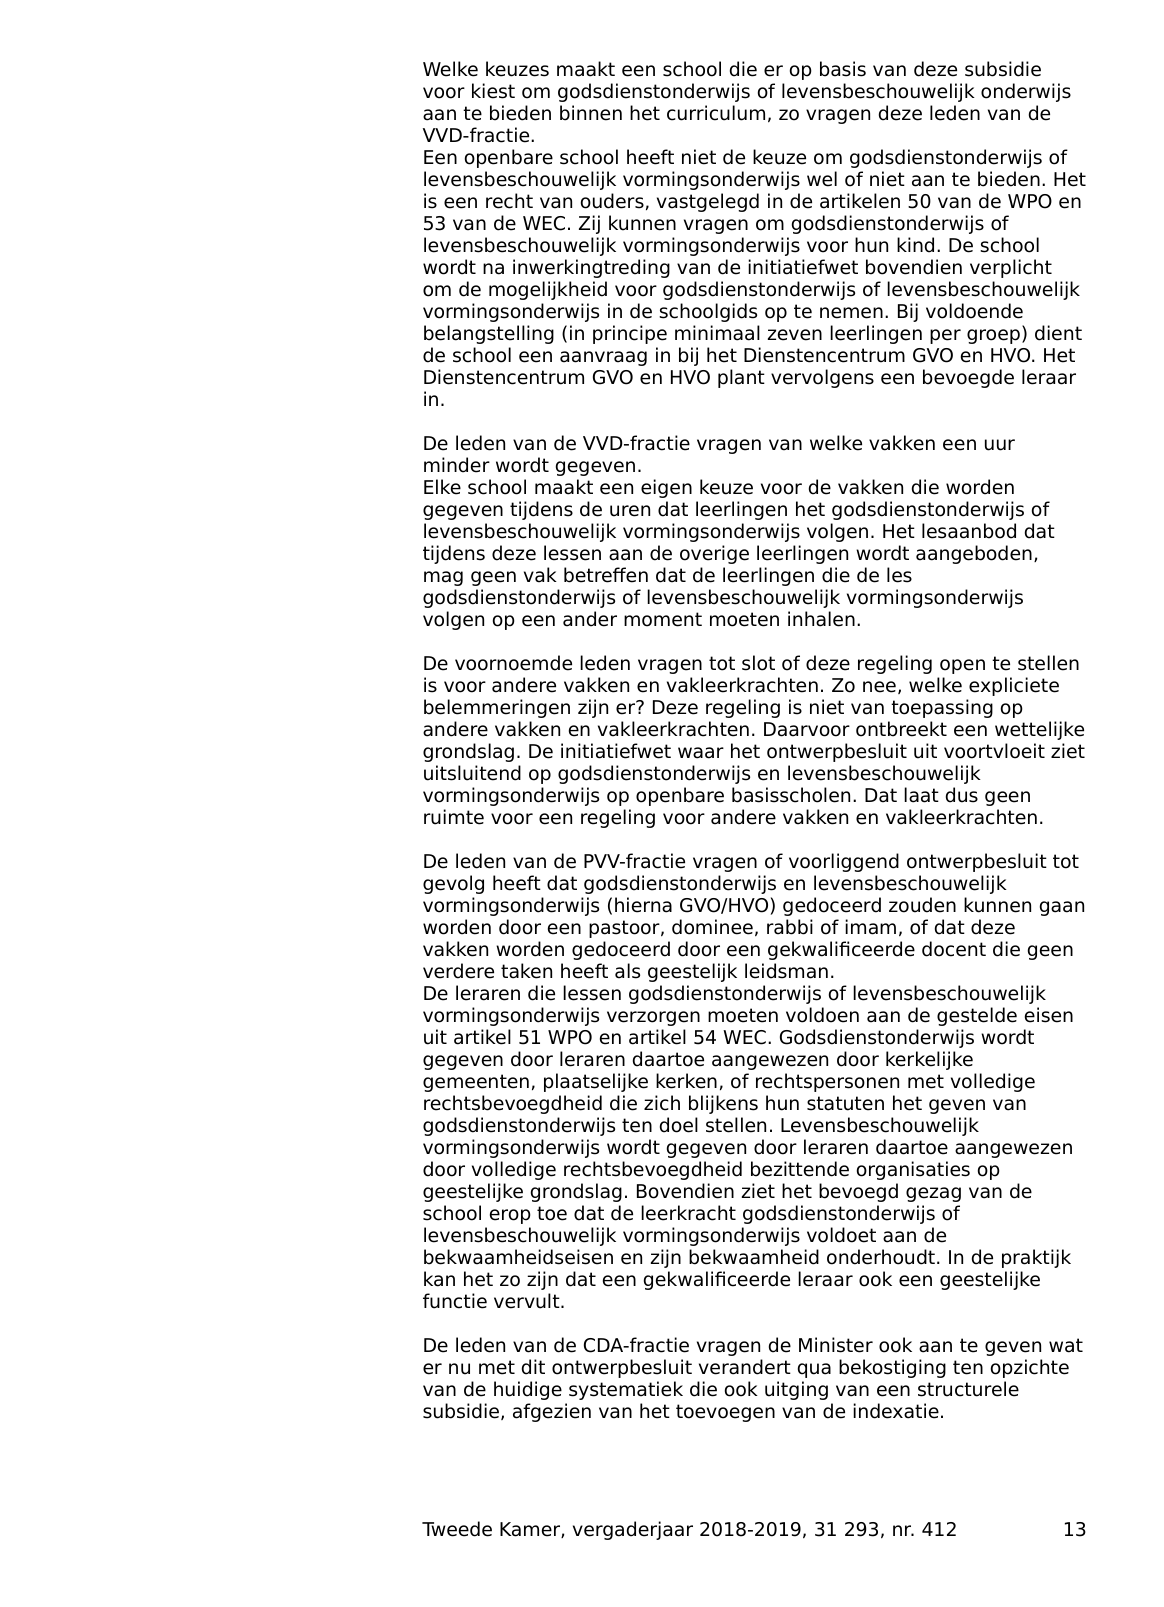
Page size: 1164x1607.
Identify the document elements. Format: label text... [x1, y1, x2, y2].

text Een openbare school heeft niet de keuze om godsdienstonderwijs of levensbeschouwelijk vormingsonderwijs wel of niet aan te bieden. Het is een recht van ouders, vastgelegd in de artikelen 50 van de WPO en 53 van de WEC. Zij kunnen vragen om godsdienstonderwijs of levensbeschouwelijk vormingsonderwijs voor hun kind. De school wordt na inwerkingtreding van de initiatiefwet bovendien verplicht om de mogelijkheid voor godsdienstonderwijs of levensbeschouwelijk vormingsonderwijs in de schoolgids op te nemen. Bij voldoende belangstelling (in principe minimaal zeven leerlingen per groep) dient de school een aanvraag in bij het Dienstencentrum GVO en HVO. Het Dienstencentrum GVO en HVO plant vervolgens een bevoegde leraar in. [422, 147, 1087, 411]
text Elke school maakt een eigen keuze voor de vakken die worden gegeven tijdens de uren dat leerlingen het godsdienstonderwijs of levensbeschouwelijk vormingsonderwijs volgen. Het lesaanbod dat tijdens deze lessen aan de overige leerlingen wordt aangeboden, mag geen vak betreffen dat de leerlingen die de les godsdienstonderwijs of levensbeschouwelijk vormingsonderwijs volgen op een ander moment moeten inhalen. [422, 477, 1087, 631]
text De leden van de CDA-fractie vragen de Minister ook aan te geven wat er nu met dit ontwerpbesluit verandert qua bekostiging ten opzichte van de huidige systematiek die ook uitging van een structurele subsidie, afgezien van het toevoegen van de indexatie. [422, 1335, 1087, 1423]
text De leden van de PVV-fractie vragen of voorliggend ontwerpbesluit tot gevolg heeft dat godsdienstonderwijs en levensbeschouwelijk vormingsonderwijs (hierna GVO/HVO) gedoceerd zouden kunnen gaan worden door een pastoor, dominee, rabbi of imam, of dat deze vakken worden gedoceerd door een gekwalificeerde docent die geen verdere taken heeft als geestelijk leidsman. [422, 851, 1087, 983]
text De leden van de VVD-fractie vragen van welke vakken een uur minder wordt gegeven. [422, 433, 1087, 477]
text Welke keuzes maakt een school die er op basis van deze subsidie voor kiest om godsdienstonderwijs of levensbeschouwelijk onderwijs aan te bieden binnen het curriculum, zo vragen deze leden van de VVD-fractie. [422, 59, 1087, 147]
text De leraren die lessen godsdienstonderwijs of levensbeschouwelijk vormingsonderwijs verzorgen moeten voldoen aan de gestelde eisen uit artikel 51 WPO en artikel 54 WEC. Godsdienstonderwijs wordt gegeven door leraren daartoe aangewezen door kerkelijke gemeenten, plaatselijke kerken, of rechtspersonen met volledige rechtsbevoegdheid die zich blijkens hun statuten het geven van godsdienstonderwijs ten doel stellen. Levensbeschouwelijk vormingsonderwijs wordt gegeven door leraren daartoe aangewezen door volledige rechtsbevoegdheid bezittende organisaties op geestelijke grondslag. Bovendien ziet het bevoegd gezag van de school erop toe dat de leerkracht godsdienstonderwijs of levensbeschouwelijk vormingsonderwijs voldoet aan de bekwaamheidseisen en zijn bekwaamheid onderhoudt. In de praktijk kan het zo zijn dat een gekwalificeerde leraar ook een geestelijke functie vervult. [422, 983, 1087, 1312]
text De voornoemde leden vragen tot slot of deze regeling open te stellen is voor andere vakken en vakleerkrachten. Zo nee, welke expliciete belemmeringen zijn er? Deze regeling is niet van toepassing op andere vakken en vakleerkrachten. Daarvoor ontbreekt een wettelijke grondslag. De initiatiefwet waar het ontwerpbesluit uit voortvloeit ziet uitsluitend op godsdienstonderwijs en levensbeschouwelijk vormingsonderwijs op openbare basisscholen. Dat laat dus geen ruimte voor een regeling voor andere vakken en vakleerkrachten. [422, 653, 1087, 829]
